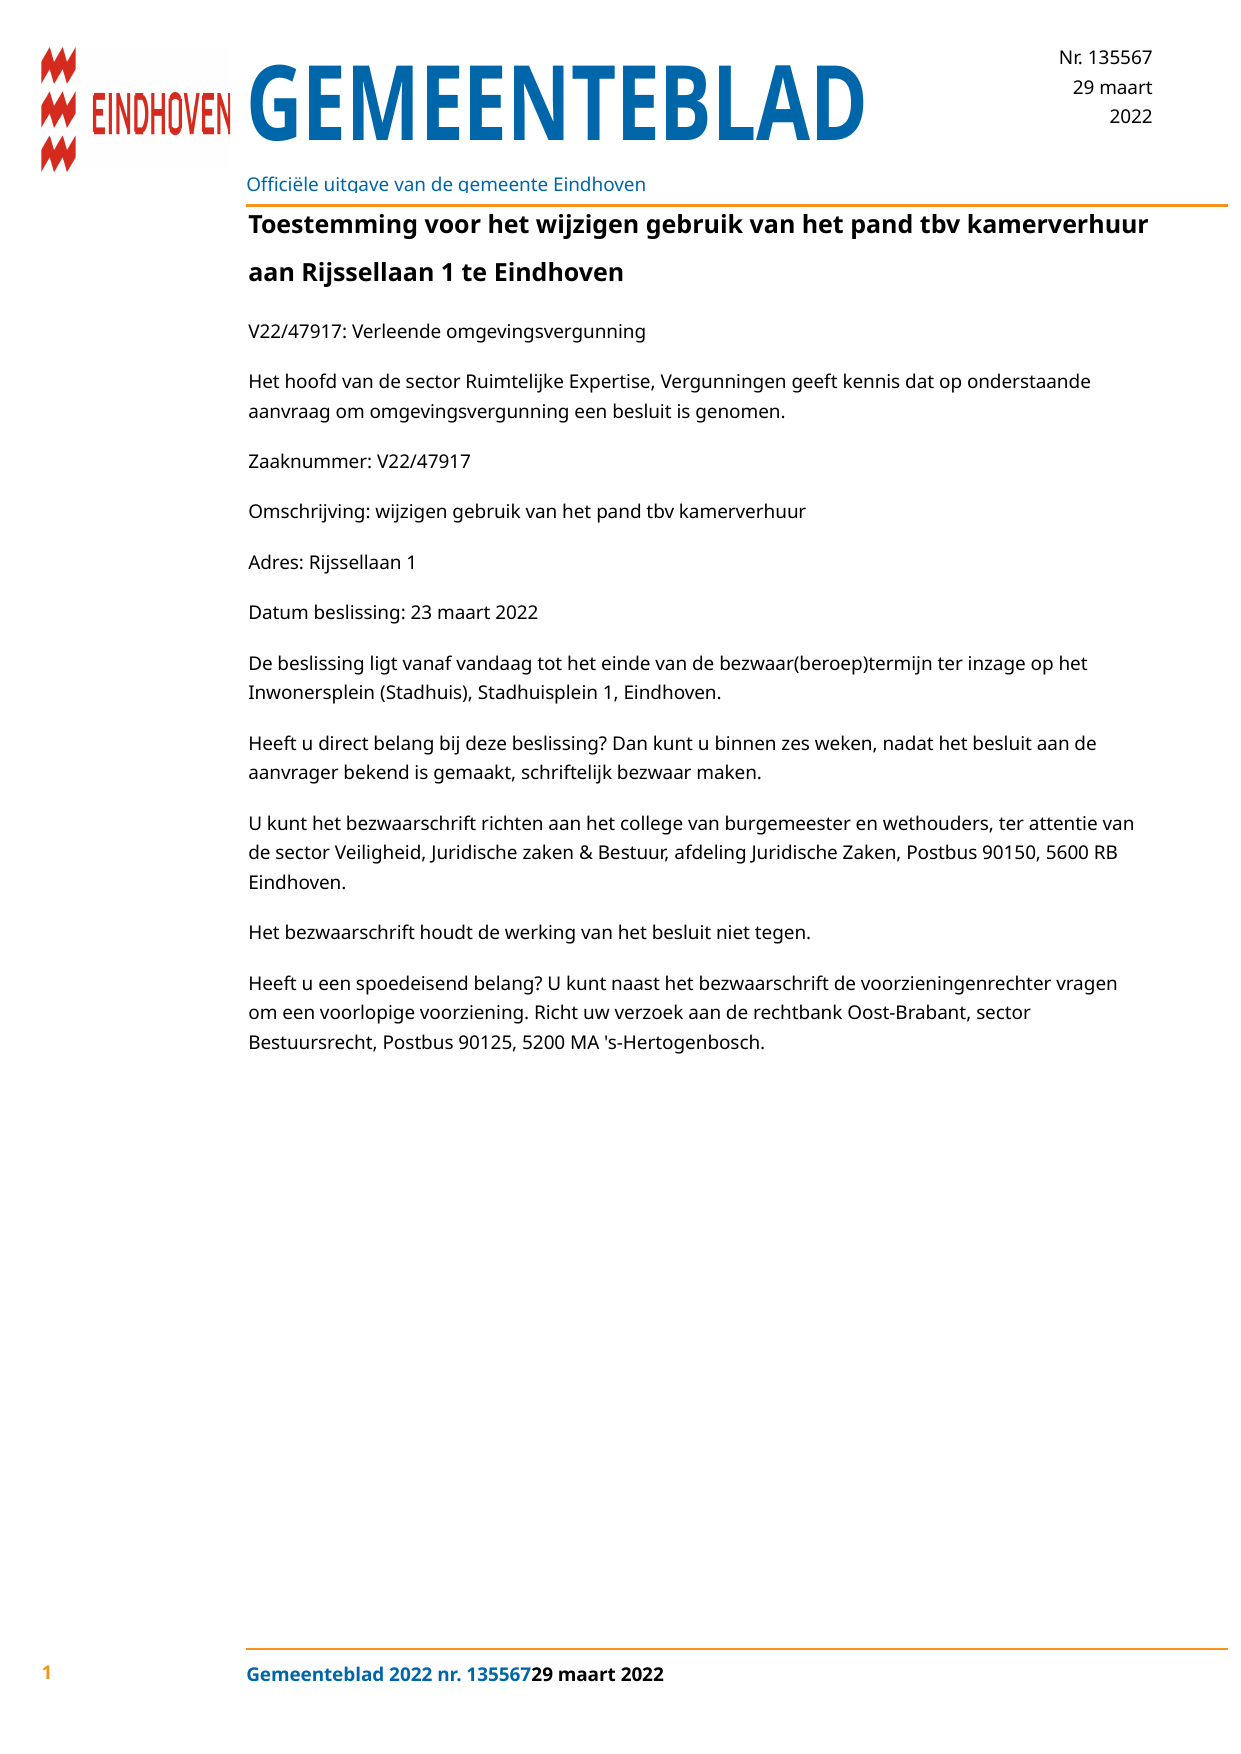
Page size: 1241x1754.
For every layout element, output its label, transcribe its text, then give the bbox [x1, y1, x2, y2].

text De beslissing ligt vanaf vandaag tot het einde van de bezwaar(beroep)termijn ter inzage op het Inwonersplein (Stadhuis), Stadhuisplein 1, Eindhoven. [248, 650, 1152, 705]
text Heeft u direct belang bij deze beslissing? Dan kunt u binnen zes weken, nadat het besluit aan de aanvrager bekend is gemaakt, schriftelijk bezwaar maken. [248, 730, 1152, 785]
text Omschrijving: wijzigen gebruik van het pand tbv kamerverhuur [248, 499, 1152, 524]
text Datum beslissing: 23 maart 2022 [248, 599, 1152, 625]
text Zaaknummer: V22/47917 [248, 448, 1152, 474]
text Heeft u een spoedeisend belang? U kunt naast het bezwaarschrift de voorzieningenrechter vragen om een voorlopige voorziening. Richt uw verzoek aan de rechtbank Oost-Brabant, sector Bestuursrecht, Postbus 90125, 5200 MA 's-Hertogenbosch. [248, 970, 1152, 1055]
text Het bezwaarschrift houdt de werking van het besluit niet tegen. [248, 919, 1152, 945]
text V22/47917: Verleende omgevingsvergunning [248, 318, 1152, 344]
text U kunt het bezwaarschrift richten aan het college van burgemeester en wethouders, ter attentie van de sector Veiligheid, Juridische zaken & Bestuur, afdeling Juridische Zaken, Postbus 90150, 5600 RB Eindhoven. [248, 810, 1152, 895]
picture [41, 47, 231, 172]
text Toestemming voor het wijzigen gebruik van het pand tbv kamerverhuur aan Rijssellaan 1 te Eindhoven [248, 207, 1152, 288]
text Adres: Rijssellaan 1 [248, 549, 1152, 575]
text Het hoofd van de sector Ruimtelijke Expertise, Vergunningen geeft kennis dat op onderstaande aanvraag om omgevingsvergunning een besluit is genomen. [248, 368, 1152, 424]
